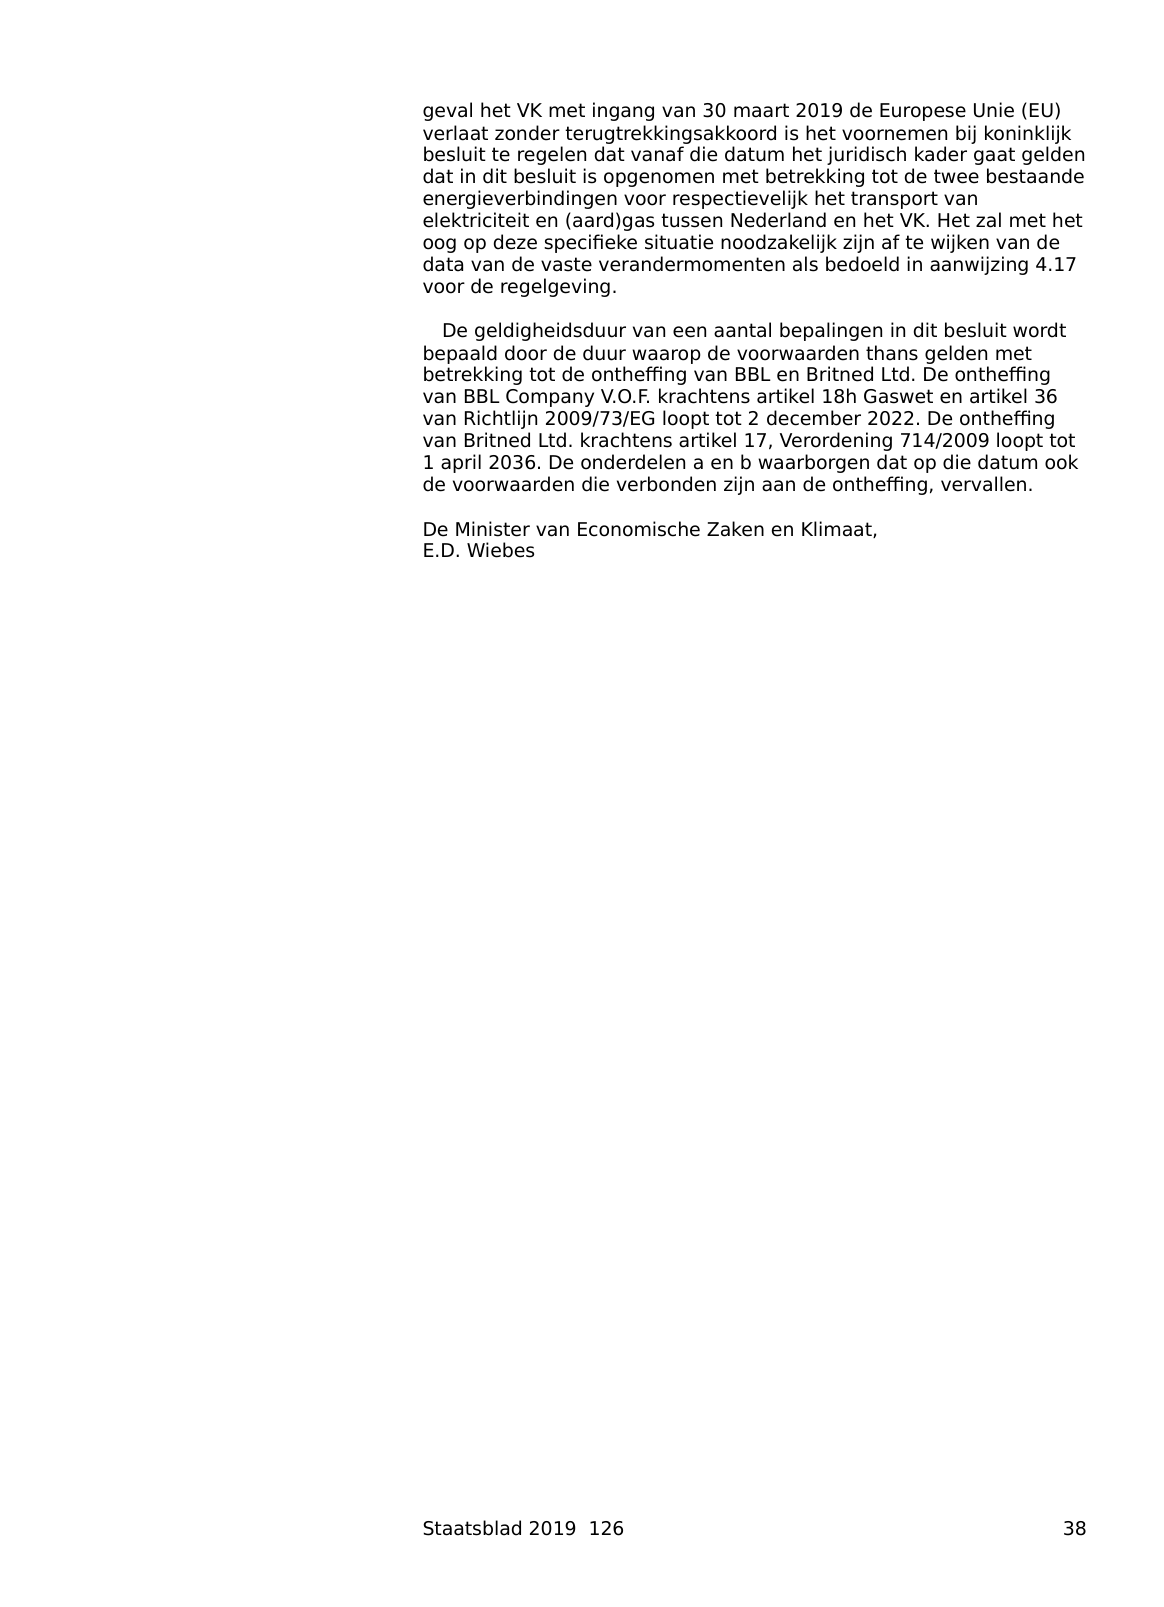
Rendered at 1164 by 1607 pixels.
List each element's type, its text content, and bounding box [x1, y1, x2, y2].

text De geldigheidsduur van een aantal bepalingen in dit besluit wordt bepaald door de duur waarop de voorwaarden thans gelden met betrekking tot de ontheffing van BBL en Britned Ltd. De ontheffing van BBL Company V.O.F. krachtens artikel 18h Gaswet en artikel 36 van Richtlijn 2009/73/EG loopt tot 2 december 2022. De ontheffing van Britned Ltd. krachtens artikel 17, Verordening 714/2009 loopt tot 1 april 2036. De onderdelen a en b waarborgen dat op die datum ook de voorwaarden die verbonden zijn aan de ontheffing, vervallen. [422, 320, 1087, 496]
text geval het VK met ingang van 30 maart 2019 de Europese Unie (EU) verlaat zonder terugtrekkingsakkoord is het voornemen bij koninklijk besluit te regelen dat vanaf die datum het juridisch kader gaat gelden dat in dit besluit is opgenomen met betrekking tot de twee bestaande energieverbindingen voor respectievelijk het transport van elektriciteit en (aard)gas tussen Nederland en het VK. Het zal met het oog op deze specifieke situatie noodzakelijk zijn af te wijken van de data van de vaste verandermomenten als bedoeld in aanwijzing 4.17 voor de regelgeving. [422, 100, 1087, 298]
text De Minister van Economische Zaken en Klimaat, E.D. Wiebes [422, 518, 1087, 562]
